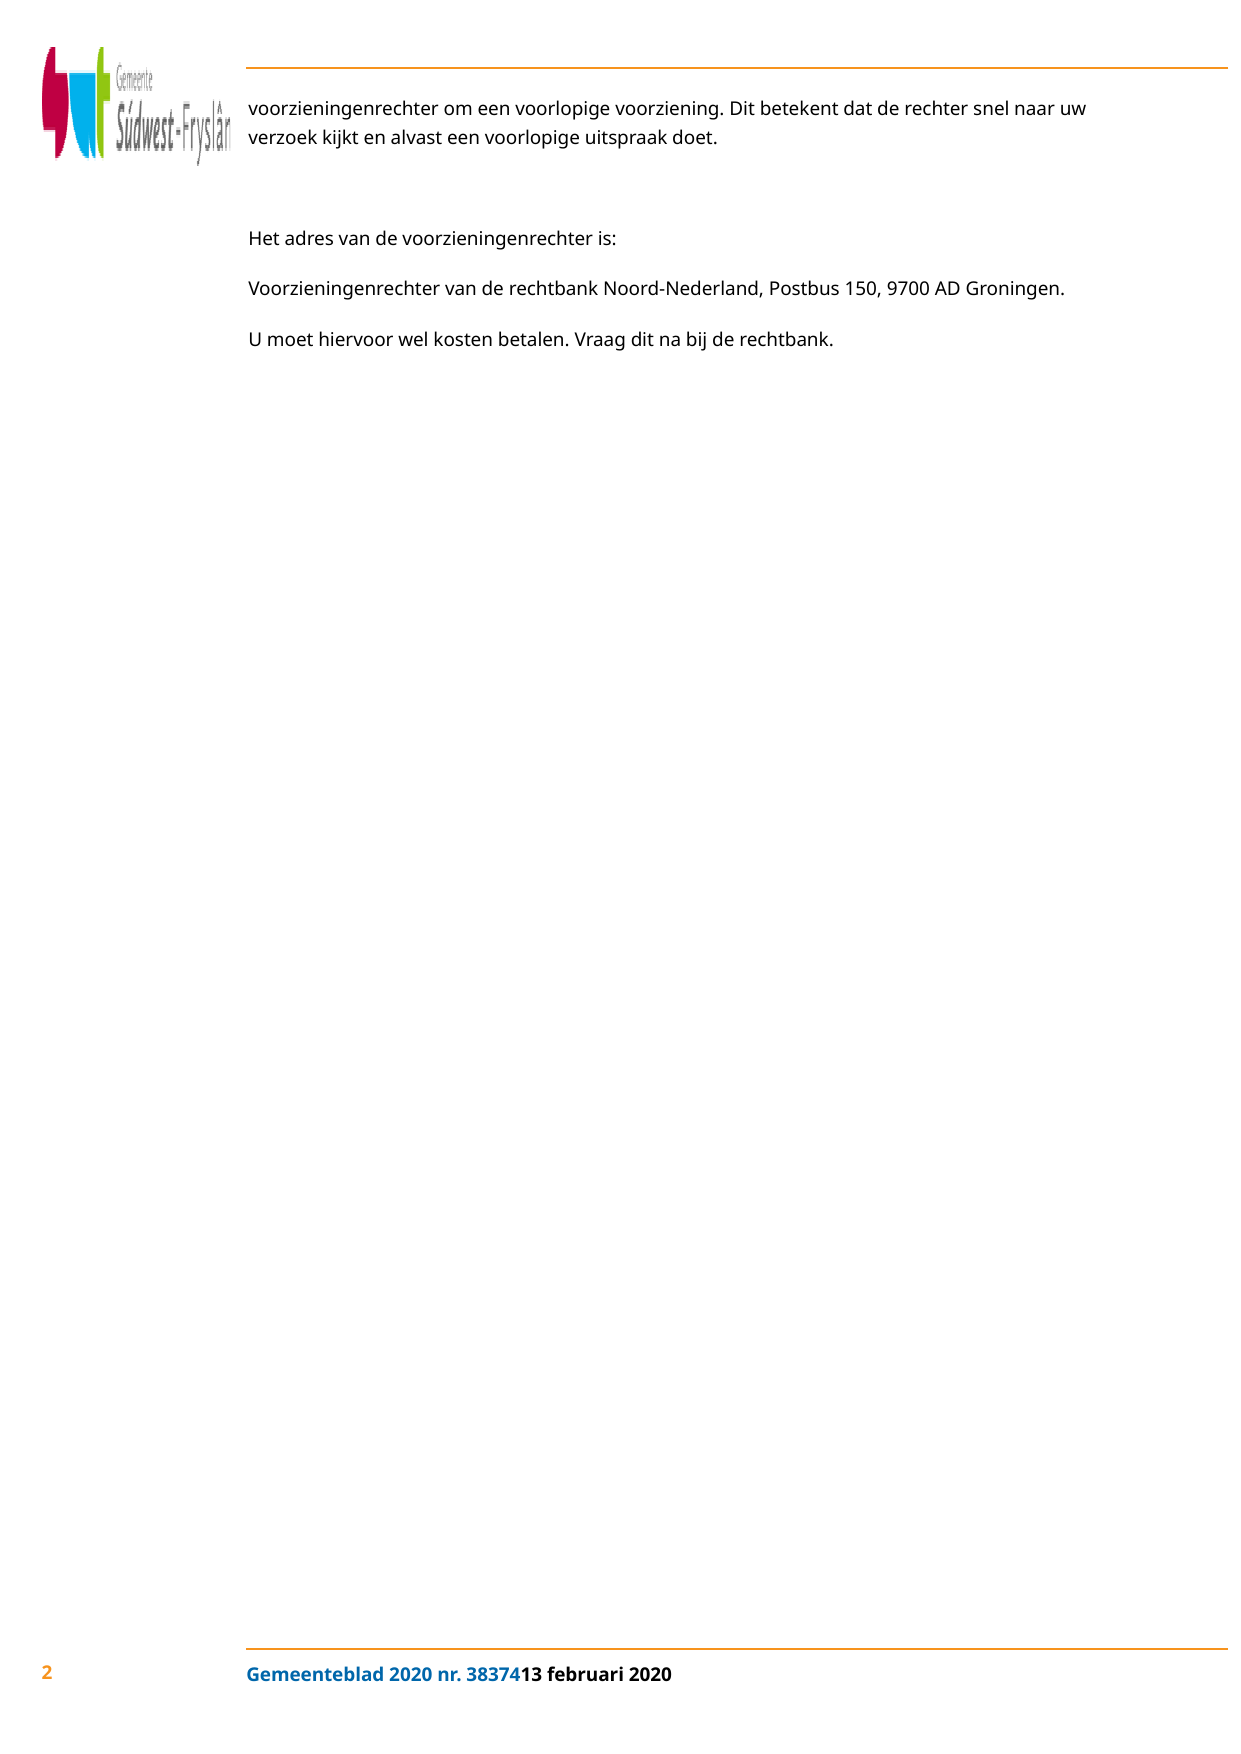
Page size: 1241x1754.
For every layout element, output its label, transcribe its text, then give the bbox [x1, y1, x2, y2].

picture [41, 47, 231, 172]
text U moet hiervoor wel kosten betalen. Vraag dit na bij de rechtbank. [248, 326, 1152, 352]
text voorzieningenrechter om een voorlopige voorziening. Dit betekent dat de rechter snel naar uw verzoek kijkt en alvast een voorlopige uitspraak doet. [248, 95, 1152, 150]
text Het adres van de voorzieningenrechter is: [248, 225, 1152, 251]
text Voorzieningenrechter van de rechtbank Noord-Nederland, Postbus 150, 9700 AD Groningen. [248, 276, 1152, 301]
